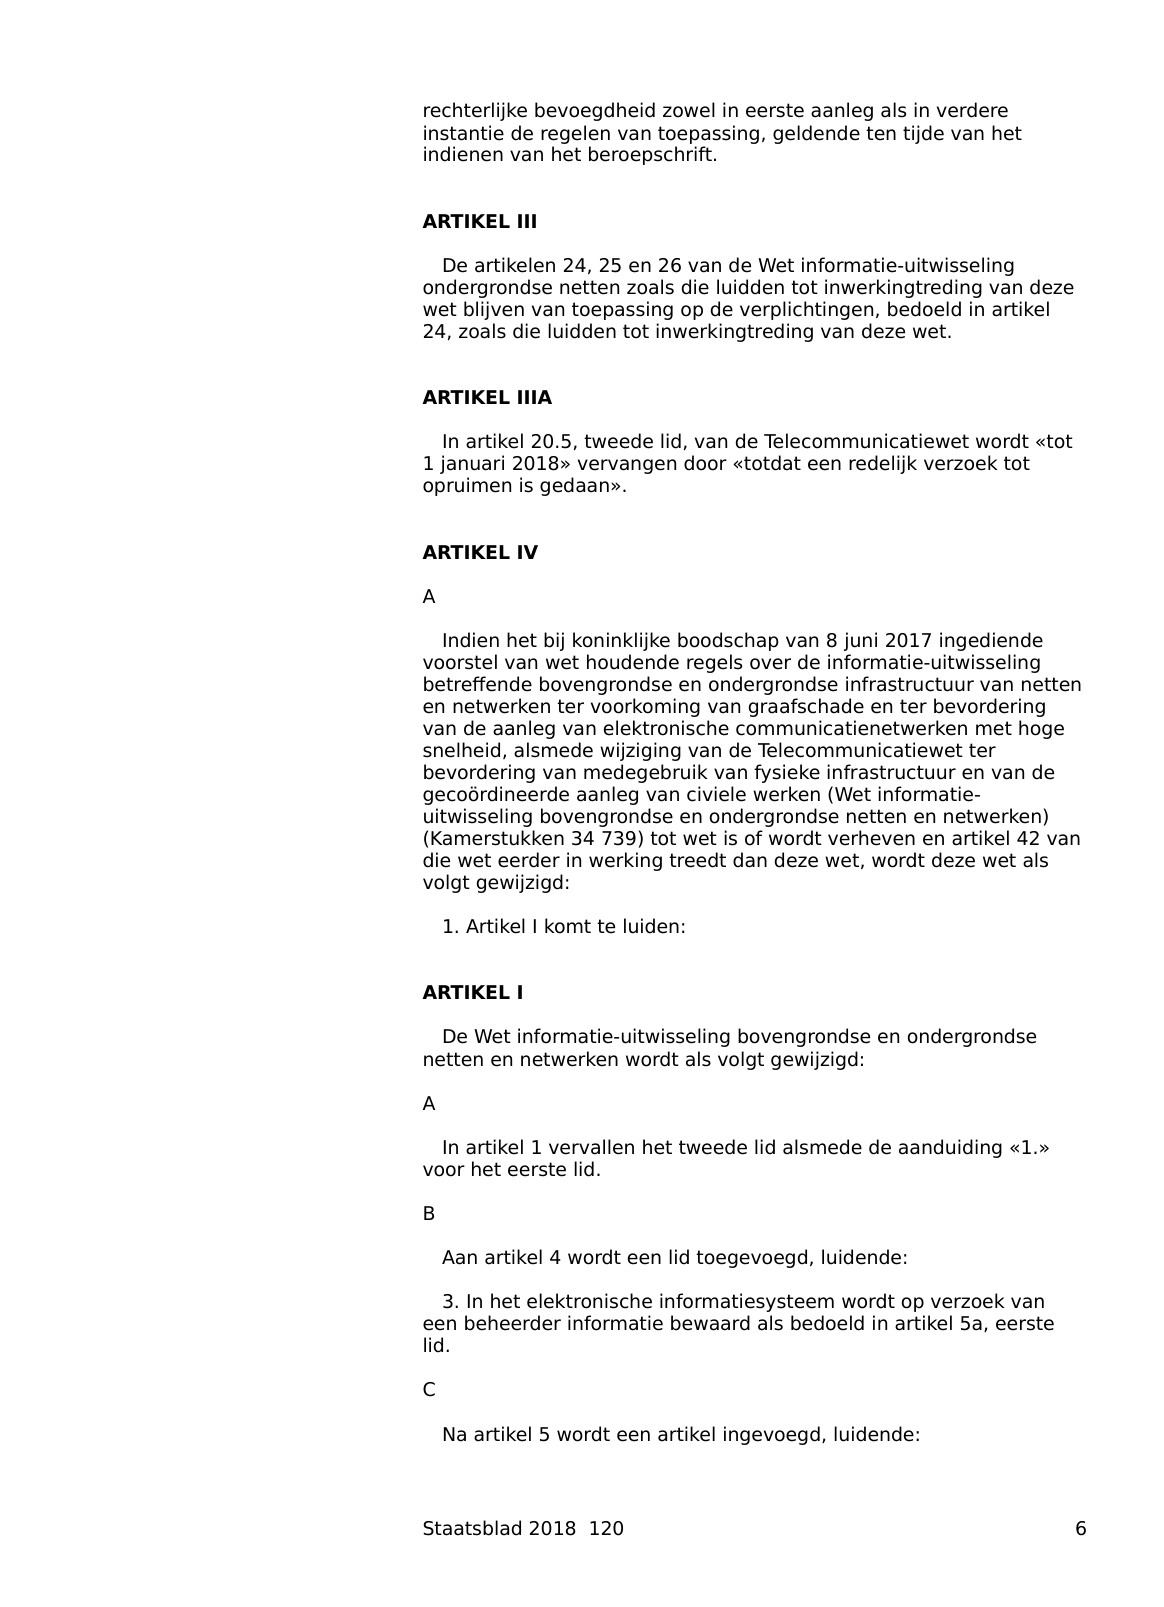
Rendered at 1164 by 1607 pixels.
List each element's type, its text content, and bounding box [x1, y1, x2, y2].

text A [422, 586, 1087, 608]
text Aan artikel 4 wordt een lid toegevoegd, luidende: [422, 1247, 1087, 1269]
text C [422, 1379, 1087, 1401]
text In artikel 20.5, tweede lid, van de Telecommunicatiewet wordt «tot 1 januari 2018» vervangen door «totdat een redelijk verzoek tot opruimen is gedaan». [422, 431, 1087, 497]
subtitle ARTIKEL IV [422, 542, 1087, 564]
text In artikel 1 vervallen het tweede lid alsmede de aanduiding «1.» voor het eerste lid. [422, 1137, 1087, 1181]
subtitle ARTIKEL I [422, 982, 1087, 1004]
text 3. In het elektronische informatiesysteem wordt op verzoek van een beheerder informatie bewaard als bedoeld in artikel 5a, eerste lid. [422, 1291, 1087, 1357]
text A [422, 1093, 1087, 1114]
text Indien het bij koninklijke boodschap van 8 juni 2017 ingediende voorstel van wet houdende regels over de informatie-uitwisseling betreffende bovengrondse en ondergrondse infrastructuur van netten en netwerken ter voorkoming van graafschade en ter bevordering van de aanleg van elektronische communicatienetwerken met hoge snelheid, alsmede wijziging van de Telecommunicatiewet ter bevordering van medegebruik van fysieke infrastructuur en van de gecoördineerde aanleg van civiele werken (Wet informatie-uitwisseling bovengrondse en ondergrondse netten en netwerken) (Kamerstukken 34 739) tot wet is of wordt verheven en artikel 42 van die wet eerder in werking treedt dan deze wet, wordt deze wet als volgt gewijzigd: [422, 630, 1087, 894]
text B [422, 1203, 1087, 1225]
text De artikelen 24, 25 en 26 van de Wet informatie-uitwisseling ondergrondse netten zoals die luidden tot inwerkingtreding van deze wet blijven van toepassing op de verplichtingen, bedoeld in artikel 24, zoals die luidden tot inwerkingtreding van deze wet. [422, 255, 1087, 343]
text Na artikel 5 wordt een artikel ingevoegd, luidende: [422, 1423, 1087, 1446]
text De Wet informatie-uitwisseling bovengrondse en ondergrondse netten en netwerken wordt als volgt gewijzigd: [422, 1026, 1087, 1070]
text 1. Artikel I komt te luiden: [422, 916, 1087, 938]
text rechterlijke bevoegdheid zowel in eerste aanleg als in verdere instantie de regelen van toepassing, geldende ten tijde van het indienen van het beroepschrift. [422, 100, 1087, 166]
subtitle ARTIKEL III [422, 211, 1087, 233]
subtitle ARTIKEL IIIA [422, 387, 1087, 409]
